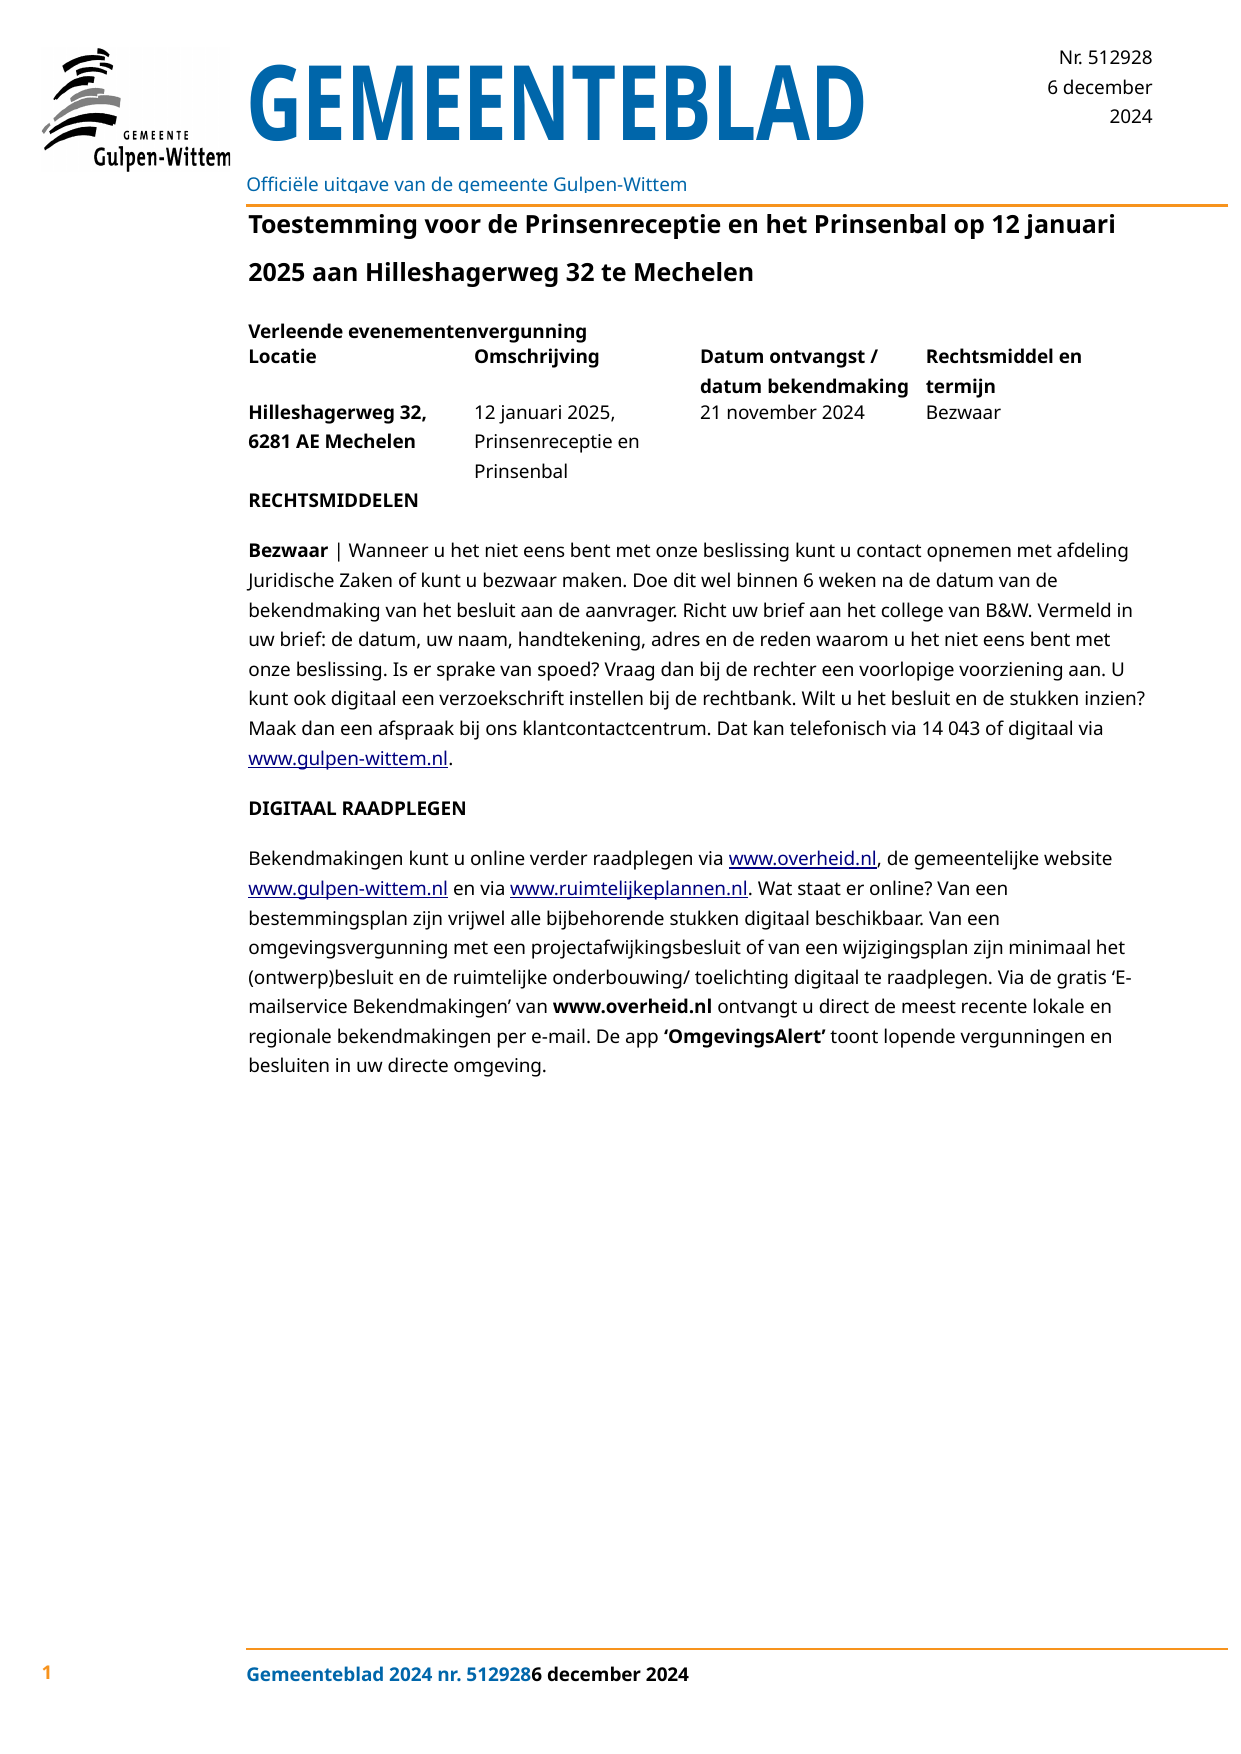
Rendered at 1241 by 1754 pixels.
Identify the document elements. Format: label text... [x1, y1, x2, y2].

table_cell 21 november 2024 [700, 399, 926, 484]
table_cell Hilleshagerweg 32, 6281 AE Mechelen [248, 399, 474, 484]
text RECHTSMIDDELEN [248, 487, 1152, 513]
table_cell Datum ontvangst / datum bekendmaking [700, 344, 926, 399]
table_cell 12 januari 2025, Prinsenreceptie en Prinsenbal [474, 399, 700, 484]
text Bezwaar | Wanneer u het niet eens bent met onze beslissing kunt u contact opnemen met afdeling Juridische Zaken of kunt u bezwaar maken. Doe dit wel binnen 6 weken na de datum van de bekendmaking van het besluit aan de aanvrager. Richt uw brief aan het college van B&W. Vermeld in uw brief: de datum, uw naam, handtekening, adres en de reden waarom u het niet eens bent met onze beslissing. Is er sprake van spoed? Vraag dan bij de rechter een voorlopige voorziening aan. U kunt ook digitaal een verzoekschrift instellen bij de rechtbank. Wilt u het besluit en de stukken inzien? Maak dan een afspraak bij ons klantcontactcentrum. Dat kan telefonisch via 14 043 of digitaal via www.gulpen-wittem.nl. [248, 538, 1152, 770]
table_header Verleende evenementenvergunning [248, 318, 1152, 344]
table_cell Bezwaar [926, 399, 1152, 484]
text DIGITAAL RAADPLEGEN [248, 795, 1152, 821]
table_cell Rechtsmiddel en termijn [926, 344, 1152, 399]
picture [41, 47, 231, 172]
text Toestemming voor de Prinsenreceptie en het Prinsenbal op 12 januari 2025 aan Hilleshagerweg 32 te Mechelen [248, 207, 1152, 288]
text Bekendmakingen kunt u online verder raadplegen via www.overheid.nl, de gemeentelijke website www.gulpen-wittem.nl en via www.ruimtelijkeplannen.nl. Wat staat er online? Van een bestemmingsplan zijn vrijwel alle bijbehorende stukken digitaal beschikbaar. Van een omgevingsvergunning met een projectafwijkingsbesluit of van een wijzigingsplan zijn minimaal het (ontwerp)besluit en de ruimtelijke onderbouwing/ toelichting digitaal te raadplegen. Via de gratis ‘E-mailservice Bekendmakingen’ van www.overheid.nl ontvangt u direct de meest recente lokale en regionale bekendmakingen per e-mail. De app ‘OmgevingsAlert’ toont lopende vergunningen en besluiten in uw directe omgeving. [248, 846, 1152, 1078]
table_cell Locatie [248, 344, 474, 399]
table_cell Omschrijving [474, 344, 700, 399]
